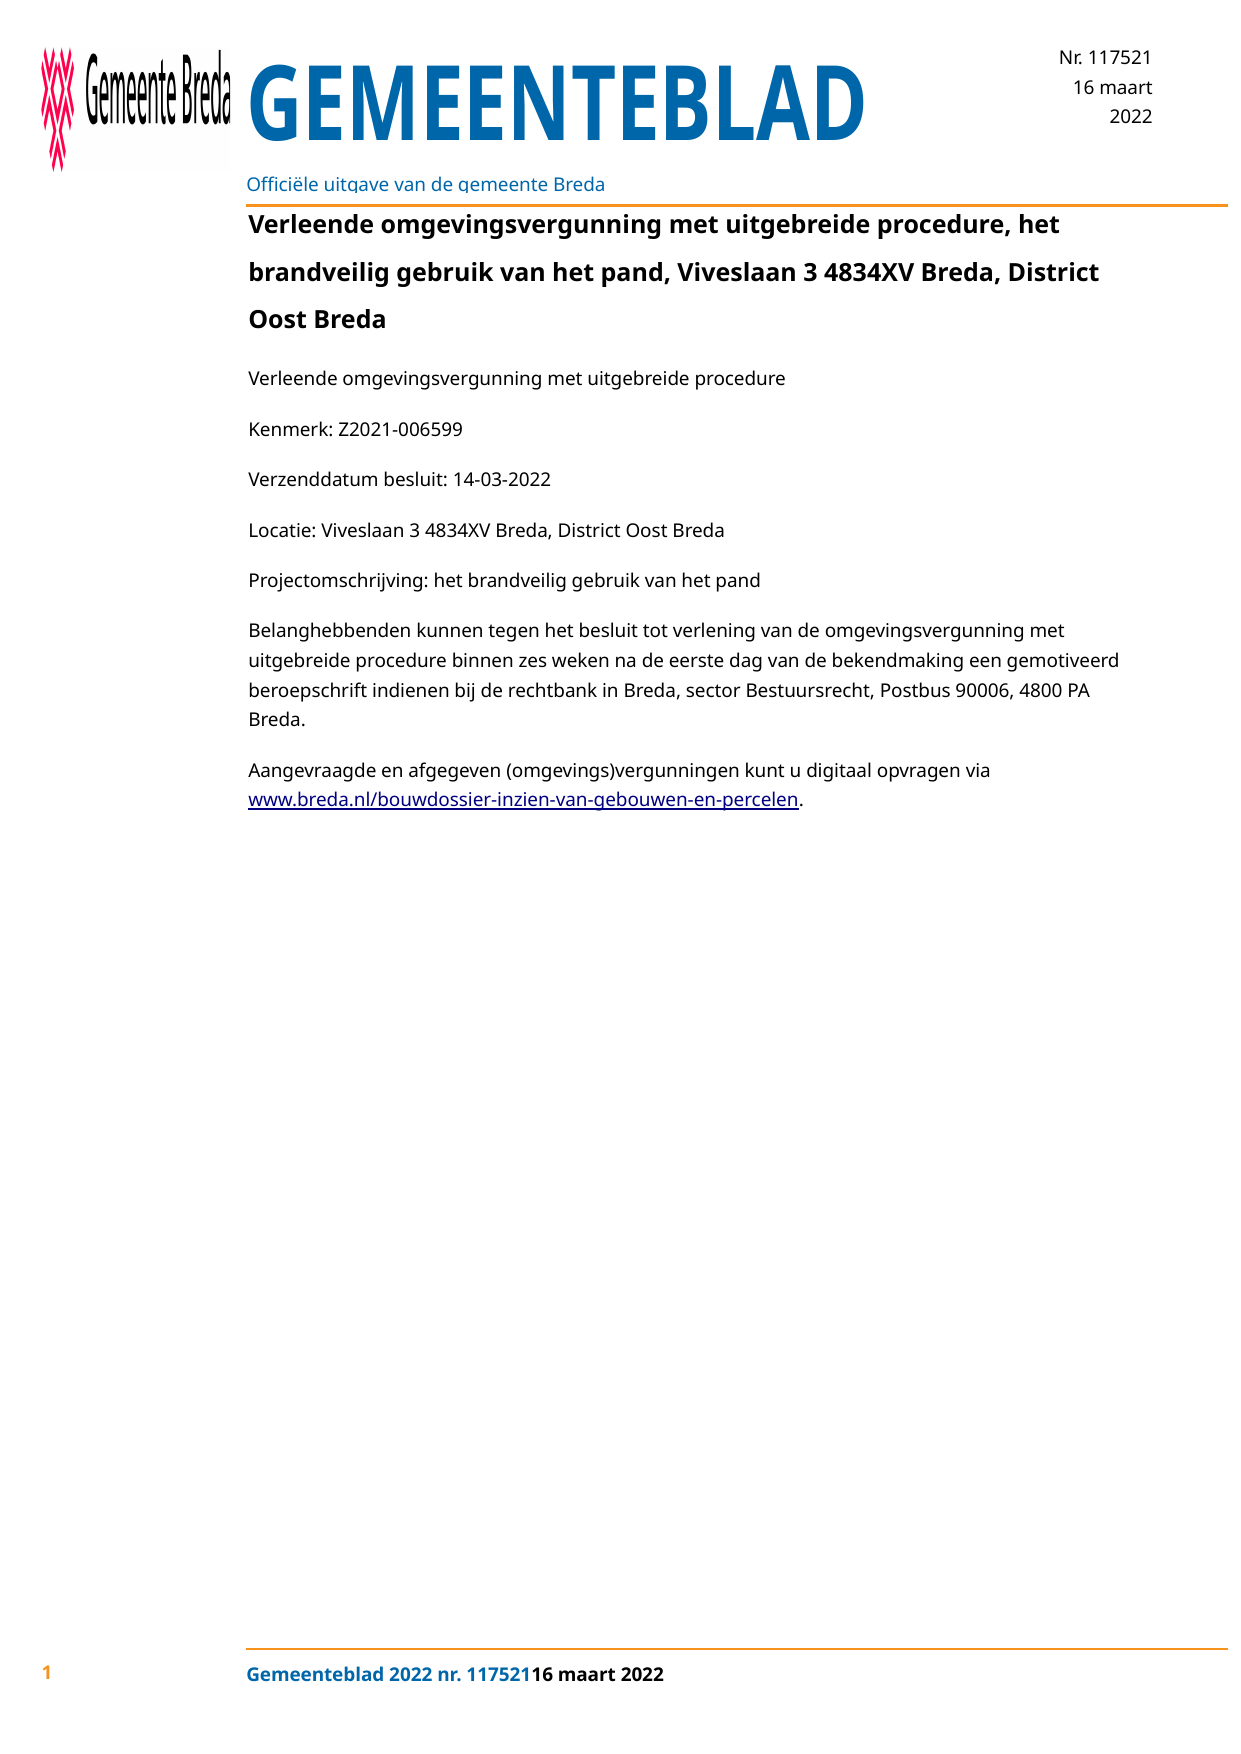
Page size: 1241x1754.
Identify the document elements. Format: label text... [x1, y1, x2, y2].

text Verleende omgevingsvergunning met uitgebreide procedure [248, 366, 1152, 391]
text Kenmerk: Z2021-006599 [248, 416, 1152, 442]
text Belanghebbenden kunnen tegen het besluit tot verlening van de omgevingsvergunning met uitgebreide procedure binnen zes weken na de eerste dag van de bekendmaking een gemotiveerd beroepschrift indienen bij de rechtbank in Breda, sector Bestuursrecht, Postbus 90006, 4800 PA Breda. [248, 618, 1152, 732]
text Projectomschrijving: het brandveilig gebruik van het pand [248, 567, 1152, 593]
text Verzenddatum besluit: 14-03-2022 [248, 466, 1152, 492]
text Aangevraagde en afgegeven (omgevings)vergunningen kunt u digitaal opvragen via www.breda.nl/bouwdossier-inzien-van-gebouwen-en-percelen. [248, 757, 1152, 812]
picture [41, 47, 231, 172]
text Verleende omgevingsvergunning met uitgebreide procedure, het brandveilig gebruik van het pand, Viveslaan 3 4834XV Breda, District Oost Breda [248, 207, 1152, 336]
text Locatie: Viveslaan 3 4834XV Breda, District Oost Breda [248, 517, 1152, 542]
